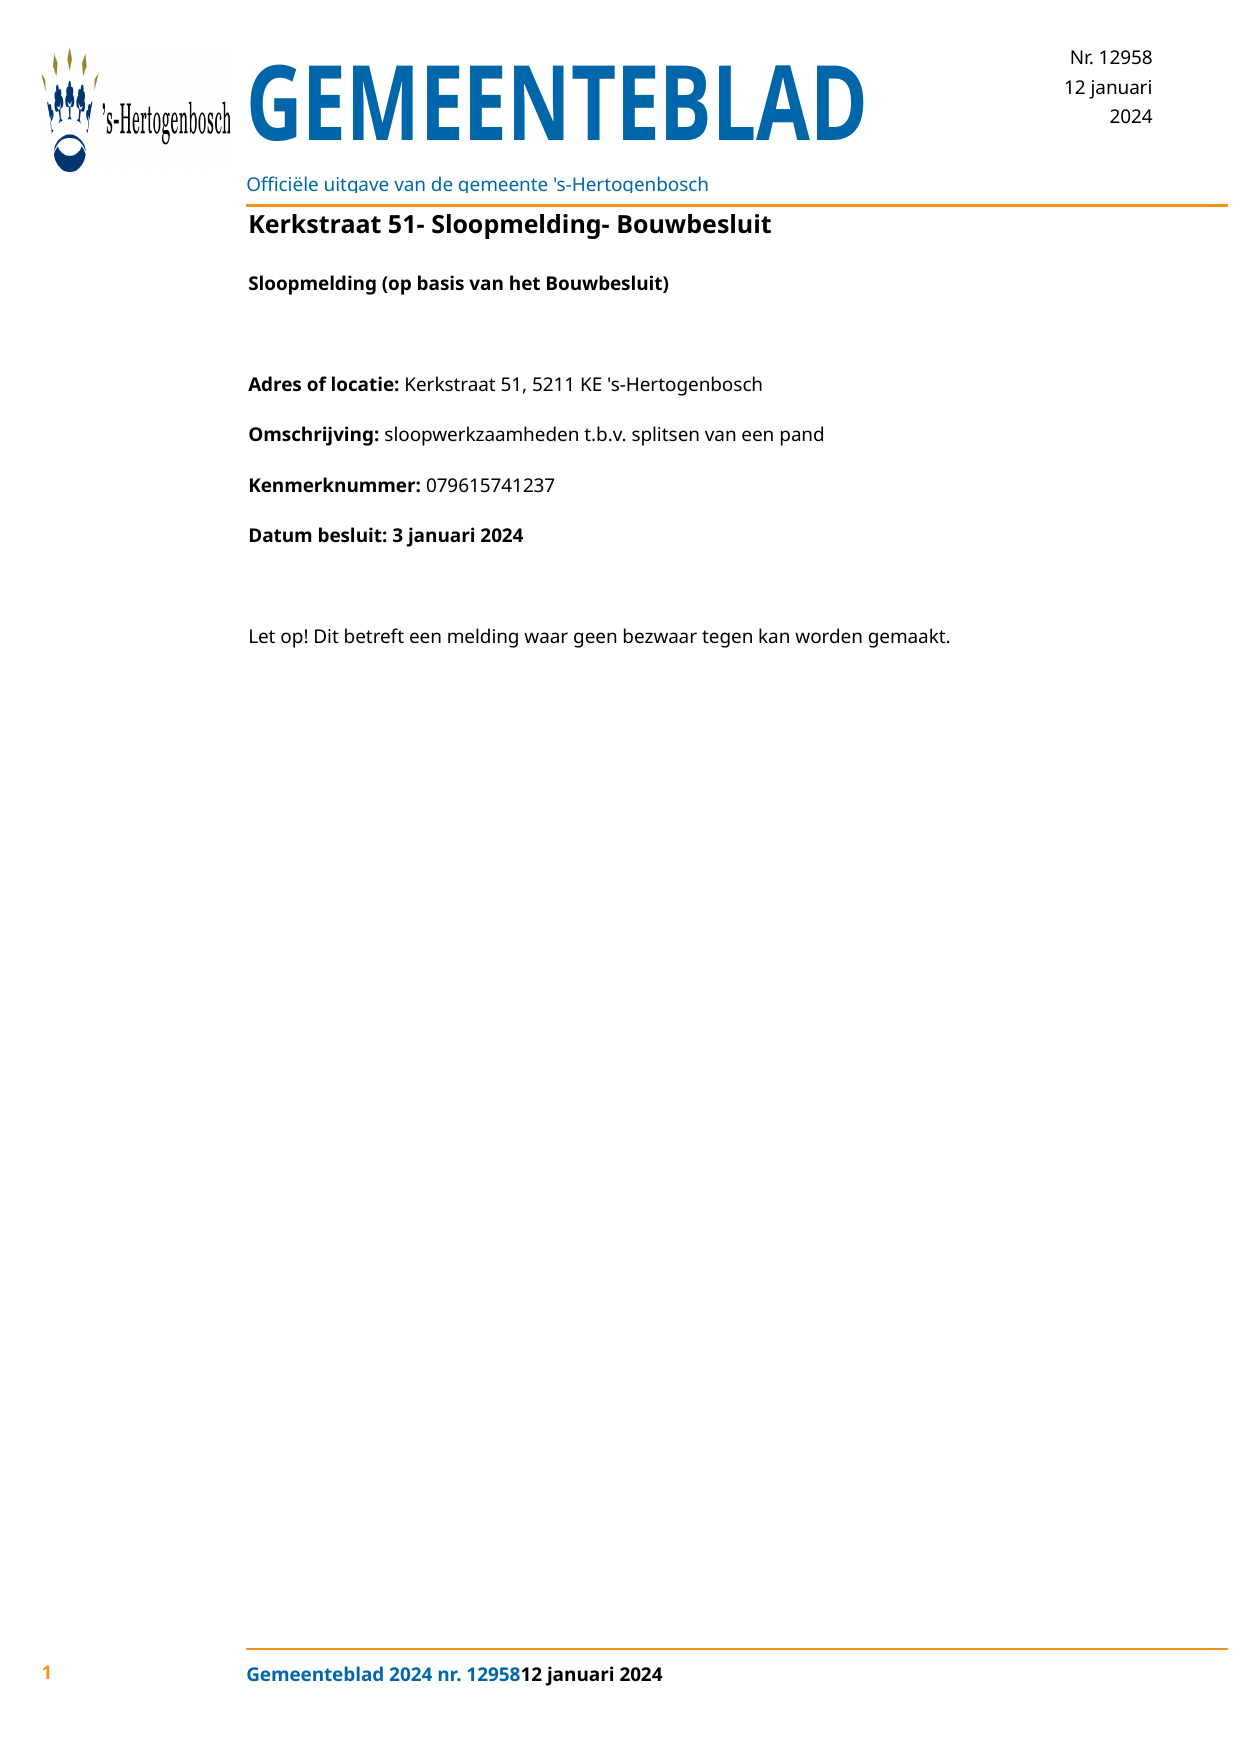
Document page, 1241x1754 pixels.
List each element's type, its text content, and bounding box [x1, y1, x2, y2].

text Omschrijving: sloopwerkzaamheden t.b.v. splitsen van een pand [248, 422, 1152, 447]
text Adres of locatie: Kerkstraat 51, 5211 KE 's-Hertogenbosch [248, 371, 1152, 397]
text Let op! Dit betreft een melding waar geen bezwaar tegen kan worden gemaakt. [248, 623, 1152, 649]
picture [41, 47, 231, 172]
text Kerkstraat 51- Sloopmelding- Bouwbesluit [248, 207, 1152, 241]
text Datum besluit: 3 januari 2024 [248, 522, 1152, 548]
text Sloopmelding (op basis van het Bouwbesluit) [248, 270, 1152, 296]
text Kenmerknummer: 079615741237 [248, 472, 1152, 498]
